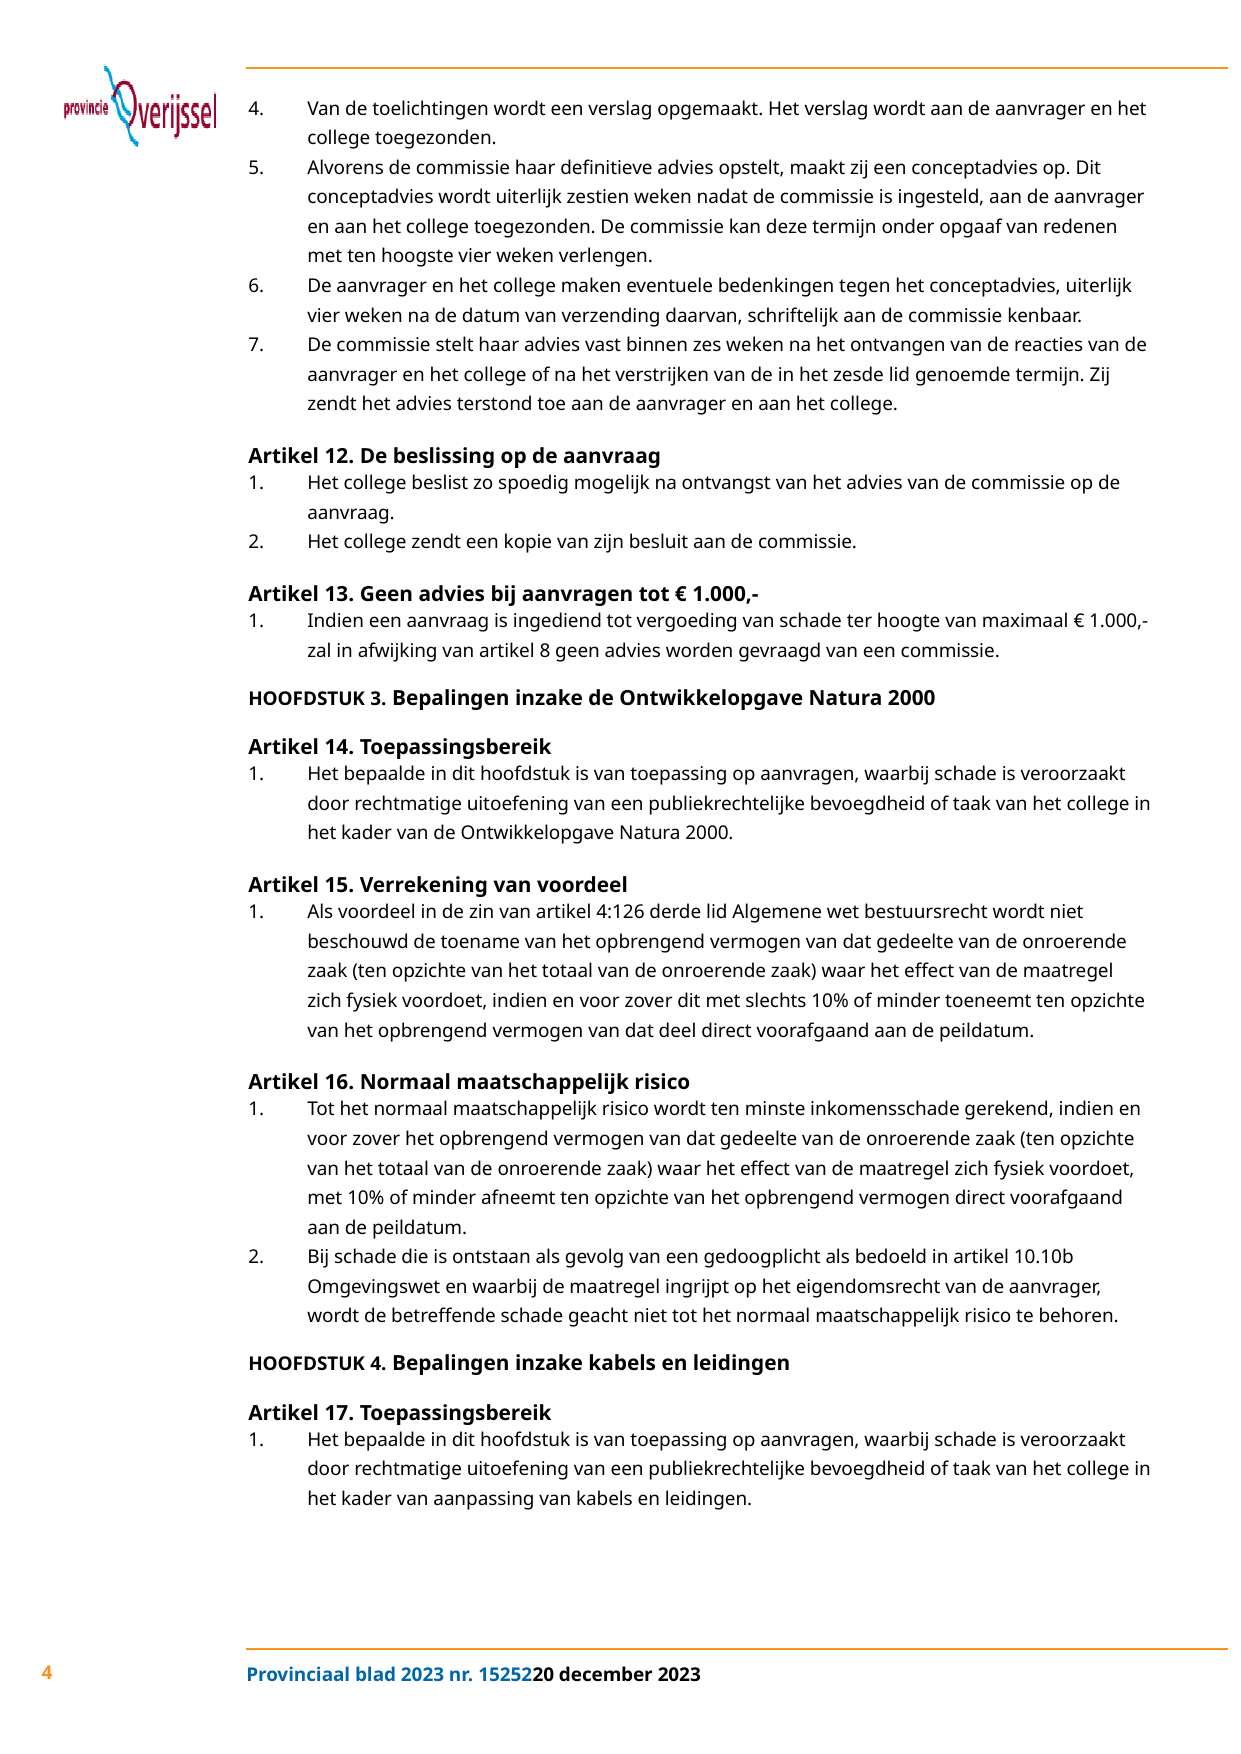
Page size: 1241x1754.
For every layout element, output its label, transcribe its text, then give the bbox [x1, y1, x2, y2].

list Bij schade die is ontstaan als gevolg van een gedoogplicht als bedoeld in artikel 10.10b Omgevingswet en waarbij de maatregel ingrijpt op het eigendomsrecht van de aanvrager, wordt de betreffende schade geacht niet tot het normaal maatschappelijk risico te behoren. [248, 1243, 1152, 1328]
list Indien een aanvraag is ingediend tot vergoeding van schade ter hoogte van maximaal € 1.000,- zal in afwijking van artikel 8 geen advies worden gevraagd van een commissie. [248, 607, 1152, 663]
list Alvorens de commissie haar definitieve advies opstelt, maakt zij een conceptadvies op. Dit conceptadvies wordt uiterlijk zestien weken nadat de commissie is ingesteld, aan de aanvrager en aan het college toegezonden. De commissie kan deze termijn onder opgaaf van redenen met ten hoogste vier weken verlengen. [248, 154, 1152, 268]
text Artikel 14. Toepassingsbereik [248, 732, 1152, 760]
text Artikel 15. Verrekening van voordeel [248, 870, 1152, 898]
text HOOFDSTUK 3. Bepalingen inzake de Ontwikkelopgave Natura 2000 [248, 683, 1152, 711]
text Artikel 17. Toepassingsbereik [248, 1398, 1152, 1426]
list Tot het normaal maatschappelijk risico wordt ten minste inkomensschade gerekend, indien en voor zover het opbrengend vermogen van dat gedeelte van de onroerende zaak (ten opzichte van het totaal van de onroerende zaak) waar het effect van de maatregel zich fysiek voordoet, met 10% of minder afneemt ten opzichte van het opbrengend vermogen direct voorafgaand aan de peildatum. [248, 1096, 1152, 1240]
list Als voordeel in de zin van artikel 4:126 derde lid Algemene wet bestuursrecht wordt niet beschouwd de toename van het opbrengend vermogen van dat gedeelte van de onroerende zaak (ten opzichte van het totaal van de onroerende zaak) waar het effect van de maatregel zich fysiek voordoet, indien en voor zover dit met slechts 10% of minder toeneemt ten opzichte van het opbrengend vermogen van dat deel direct voorafgaand aan de peildatum. [248, 898, 1152, 1042]
list Van de toelichtingen wordt een verslag opgemaakt. Het verslag wordt aan de aanvrager en het college toegezonden. [248, 95, 1152, 150]
picture [41, 47, 231, 172]
text Artikel 13. Geen advies bij aanvragen tot € 1.000,- [248, 579, 1152, 607]
text HOOFDSTUK 4. Bepalingen inzake kabels en leidingen [248, 1348, 1152, 1377]
list Het bepaalde in dit hoofdstuk is van toepassing op aanvragen, waarbij schade is veroorzaakt door rechtmatige uitoefening van een publiekrechtelijke bevoegdheid of taak van het college in het kader van aanpassing van kabels en leidingen. [248, 1426, 1152, 1511]
list Het college beslist zo spoedig mogelijk na ontvangst van het advies van de commissie op de aanvraag. [248, 469, 1152, 525]
list Het bepaalde in dit hoofdstuk is van toepassing op aanvragen, waarbij schade is veroorzaakt door rechtmatige uitoefening van een publiekrechtelijke bevoegdheid of taak van het college in het kader van de Ontwikkelopgave Natura 2000. [248, 760, 1152, 845]
text Artikel 16. Normaal maatschappelijk risico [248, 1067, 1152, 1096]
list De aanvrager en het college maken eventuele bedenkingen tegen het conceptadvies, uiterlijk vier weken na de datum van verzending daarvan, schriftelijk aan de commissie kenbaar. [248, 272, 1152, 328]
text Artikel 12. De beslissing op de aanvraag [248, 441, 1152, 469]
list Het college zendt een kopie van zijn besluit aan de commissie. [248, 529, 1152, 554]
list De commissie stelt haar advies vast binnen zes weken na het ontvangen van de reacties van de aanvrager en het college of na het verstrijken van de in het zesde lid genoemde termijn. Zij zendt het advies terstond toe aan de aanvrager en aan het college. [248, 331, 1152, 416]
